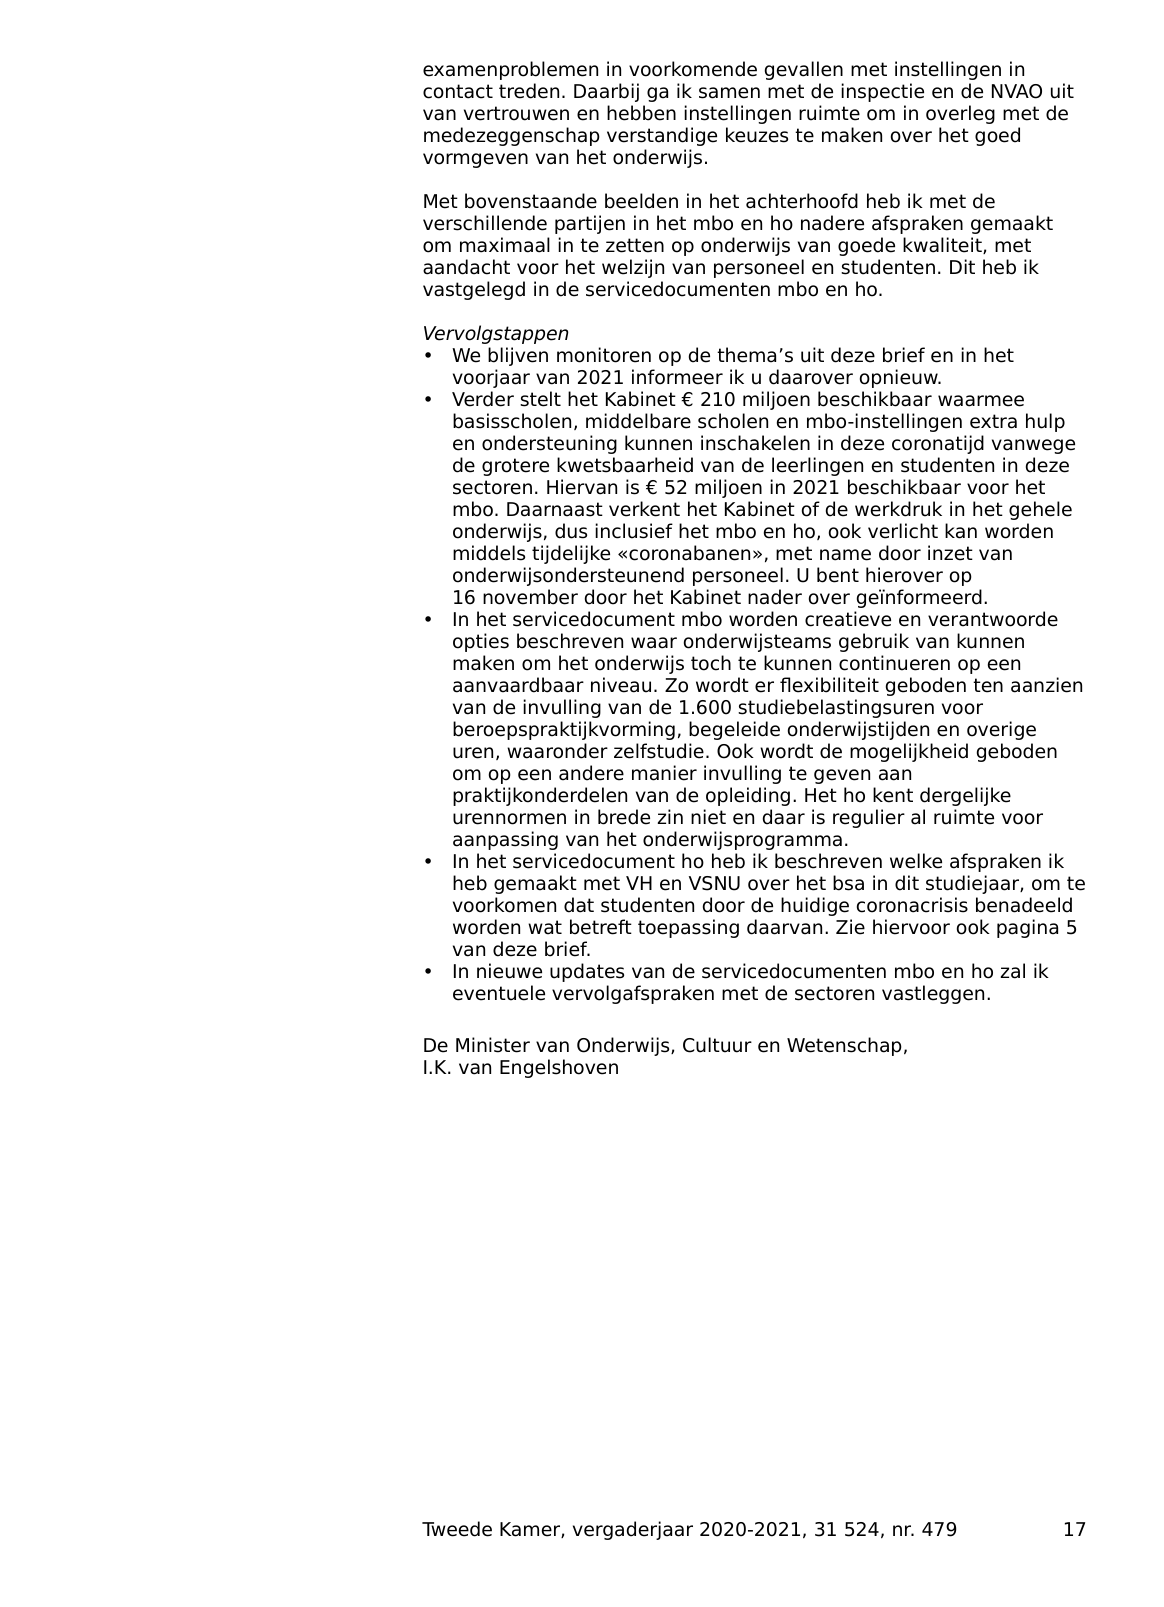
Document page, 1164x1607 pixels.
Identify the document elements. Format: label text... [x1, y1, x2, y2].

text • In nieuwe updates van de servicedocumenten mbo en ho zal ik eventuele vervolgafspraken met de sectoren vastleggen. [422, 961, 1087, 1004]
text • Verder stelt het Kabinet € 210 miljoen beschikbaar waarmee basisscholen, middelbare scholen en mbo-instellingen extra hulp en ondersteuning kunnen inschakelen in deze coronatijd vanwege de grotere kwetsbaarheid van de leerlingen en studenten in deze sectoren. Hiervan is € 52 miljoen in 2021 beschikbaar voor het mbo. Daarnaast verkent het Kabinet of de werkdruk in het gehele onderwijs, dus inclusief het mbo en ho, ook verlicht kan worden middels tijdelijke «coronabanen», met name door inzet van onderwijsondersteunend personeel. U bent hierover op 16 november door het Kabinet nader over geïnformeerd. [422, 389, 1087, 609]
text examenproblemen in voorkomende gevallen met instellingen in contact treden. Daarbij ga ik samen met de inspectie en de NVAO uit van vertrouwen en hebben instellingen ruimte om in overleg met de medezeggenschap verstandige keuzes te maken over het goed vormgeven van het onderwijs. [422, 59, 1087, 169]
text Met bovenstaande beelden in het achterhoofd heb ik met de verschillende partijen in het mbo en ho nadere afspraken gemaakt om maximaal in te zetten op onderwijs van goede kwaliteit, met aandacht voor het welzijn van personeel en studenten. Dit heb ik vastgelegd in de servicedocumenten mbo en ho. [422, 191, 1087, 301]
text • We blijven monitoren op de thema’s uit deze brief en in het voorjaar van 2021 informeer ik u daarover opnieuw. [422, 345, 1087, 389]
text • In het servicedocument ho heb ik beschreven welke afspraken ik heb gemaakt met VH en VSNU over het bsa in dit studiejaar, om te voorkomen dat studenten door de huidige coronacrisis benadeeld worden wat betreft toepassing daarvan. Zie hiervoor ook pagina 5 van deze brief. [422, 851, 1087, 961]
subtitle Vervolgstappen [422, 323, 1087, 345]
text • In het servicedocument mbo worden creatieve en verantwoorde opties beschreven waar onderwijsteams gebruik van kunnen maken om het onderwijs toch te kunnen continueren op een aanvaardbaar niveau. Zo wordt er flexibiliteit geboden ten aanzien van de invulling van de 1.600 studiebelastingsuren voor beroepspraktijkvorming, begeleide onderwijstijden en overige uren, waaronder zelfstudie. Ook wordt de mogelijkheid geboden om op een andere manier invulling te geven aan praktijkonderdelen van de opleiding. Het ho kent dergelijke urennormen in brede zin niet en daar is regulier al ruimte voor aanpassing van het onderwijsprogramma. [422, 609, 1087, 851]
text De Minister van Onderwijs, Cultuur en Wetenschap, I.K. van Engelshoven [422, 1034, 1087, 1078]
